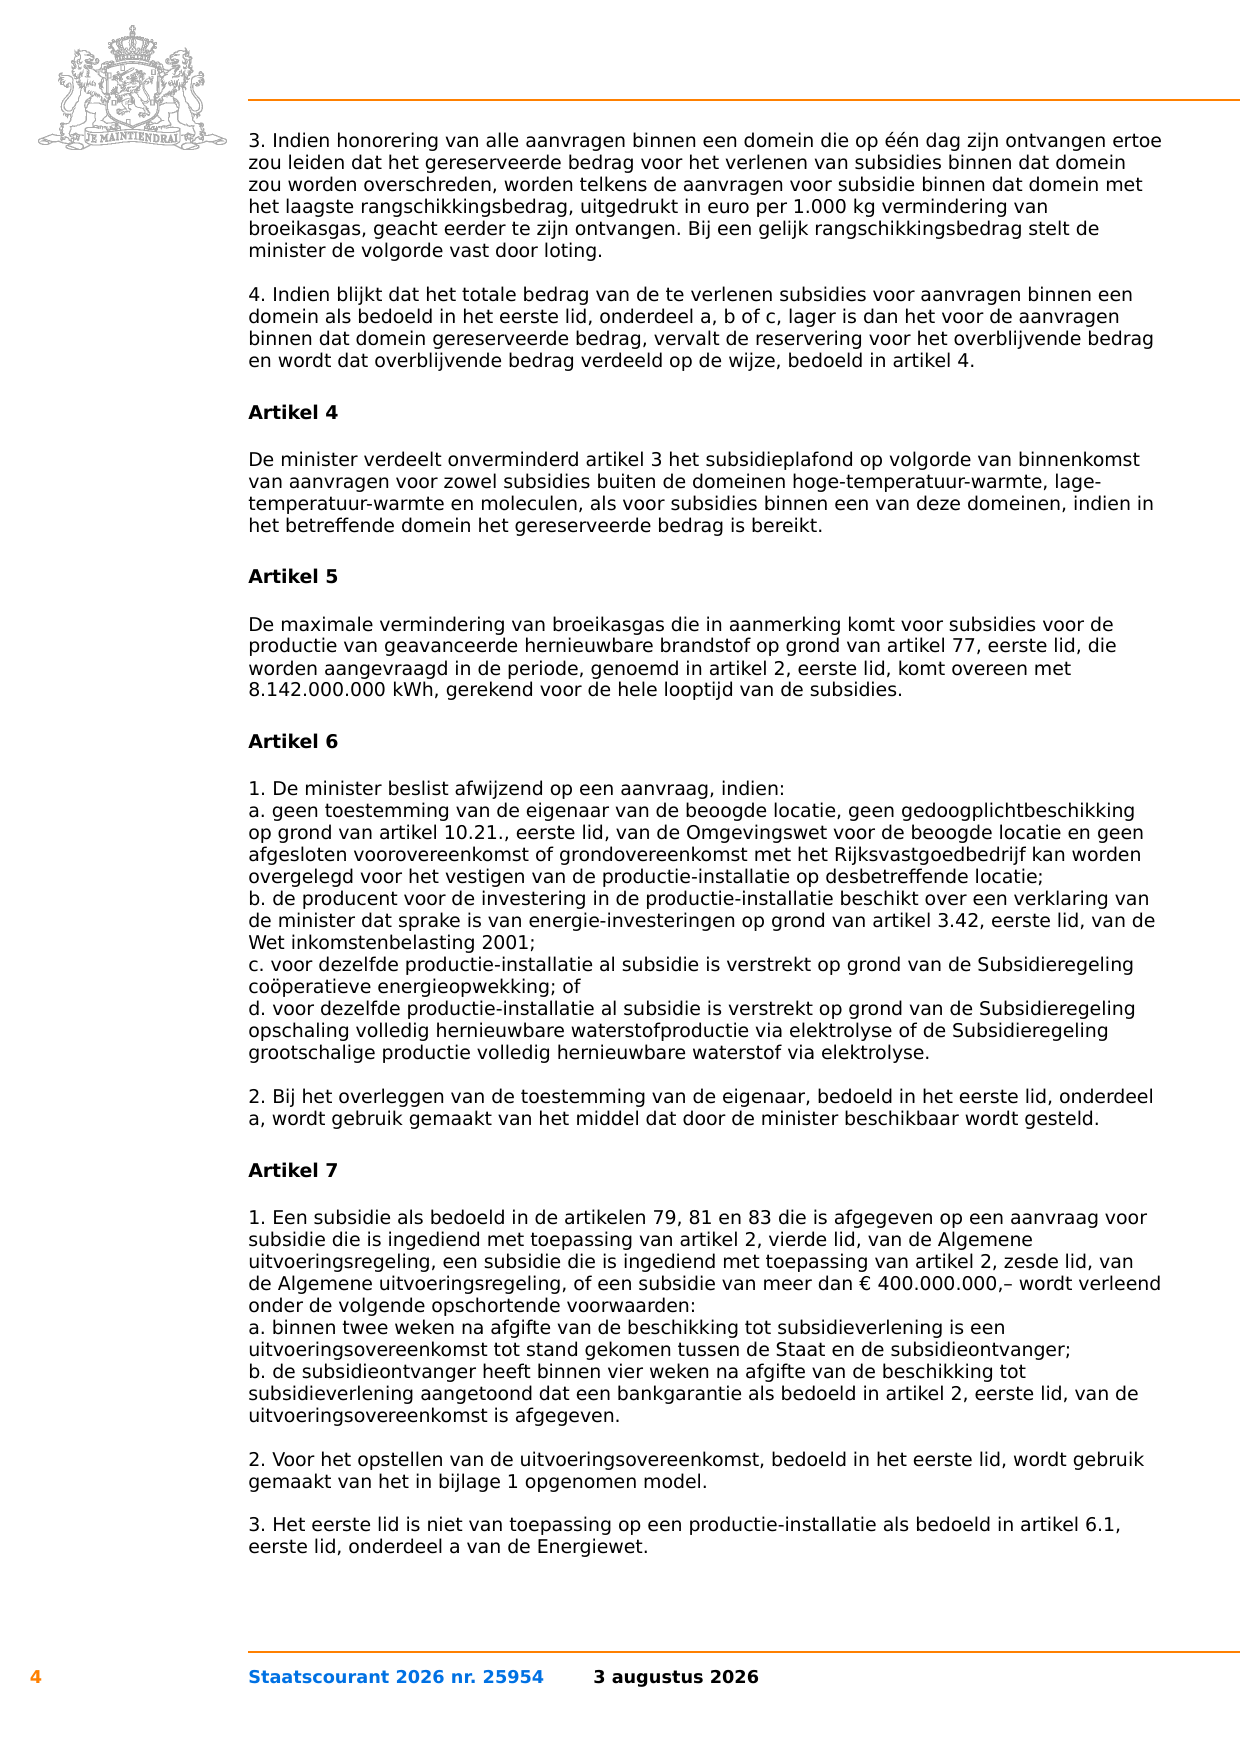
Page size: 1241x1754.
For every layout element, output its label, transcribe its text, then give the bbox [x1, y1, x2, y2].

subtitle Artikel 6 [248, 731, 1163, 753]
text De minister verdeelt onverminderd artikel 3 het subsidieplafond op volgorde van binnenkomst van aanvragen voor zowel subsidies buiten de domeinen hoge-temperatuur-warmte, lage-temperatuur-warmte en moleculen, als voor subsidies binnen een van deze domeinen, indien in het betreffende domein het gereserveerde bedrag is bereikt. [248, 448, 1163, 536]
subtitle Artikel 7 [248, 1160, 1163, 1182]
subtitle Artikel 4 [248, 402, 1163, 423]
text 2. Voor het opstellen van de uitvoeringsovereenkomst, bedoeld in het eerste lid, wordt gebruik gemaakt van het in bijlage 1 opgenomen model. [248, 1448, 1163, 1492]
text a. geen toestemming van de eigenaar van de beoogde locatie, geen gedoogplichtbeschikking op grond van artikel 10.21., eerste lid, van de Omgevingswet voor de beoogde locatie en geen afgesloten voorovereenkomst of grondovereenkomst met het Rijksvastgoedbedrijf kan worden overgelegd voor het vestigen van de productie-installatie op desbetreffende locatie; [248, 800, 1163, 888]
text De maximale vermindering van broeikasgas die in aanmerking komt voor subsidies voor de productie van geavanceerde hernieuwbare brandstof op grond van artikel 77, eerste lid, die worden aangevraagd in de periode, genoemd in artikel 2, eerste lid, komt overeen met 8.142.000.000 kWh, gerekend voor de hele looptijd van de subsidies. [248, 613, 1163, 701]
text a. binnen twee weken na afgifte van de beschikking tot subsidieverlening is een uitvoeringsovereenkomst tot stand gekomen tussen de Staat en de subsidieontvanger; [248, 1317, 1163, 1361]
text 4. Indien blijkt dat het totale bedrag van de te verlenen subsidies voor aanvragen binnen een domein als bedoeld in het eerste lid, onderdeel a, b of c, lager is dan het voor de aanvragen binnen dat domein gereserveerde bedrag, vervalt de reservering voor het overblijvende bedrag en wordt dat overblijvende bedrag verdeeld op de wijze, bedoeld in artikel 4. [248, 284, 1163, 372]
text 1. Een subsidie als bedoeld in de artikelen 79, 81 en 83 die is afgegeven op een aanvraag voor subsidie die is ingediend met toepassing van artikel 2, vierde lid, van de Algemene uitvoeringsregeling, een subsidie die is ingediend met toepassing van artikel 2, zesde lid, van de Algemene uitvoeringsregeling, of een subsidie van meer dan € 400.000.000,– wordt verleend onder de volgende opschortende voorwaarden: [248, 1207, 1163, 1317]
text 3. Indien honorering van alle aanvragen binnen een domein die op één dag zijn ontvangen ertoe zou leiden dat het gereserveerde bedrag voor het verlenen van subsidies binnen dat domein zou worden overschreden, worden telkens de aanvragen voor subsidie binnen dat domein met het laagste rangschikkingsbedrag, uitgedrukt in euro per 1.000 kg vermindering van broeikasgas, geacht eerder te zijn ontvangen. Bij een gelijk rangschikkingsbedrag stelt de minister de volgorde vast door loting. [248, 130, 1163, 262]
picture [38, 25, 227, 150]
text c. voor dezelfde productie-installatie al subsidie is verstrekt op grond van de Subsidieregeling coöperatieve energieopwekking; of [248, 954, 1163, 998]
text 1. De minister beslist afwijzend op een aanvraag, indien: [248, 778, 1163, 800]
text b. de producent voor de investering in de productie-installatie beschikt over een verklaring van de minister dat sprake is van energie-investeringen op grond van artikel 3.42, eerste lid, van de Wet inkomstenbelasting 2001; [248, 888, 1163, 954]
text b. de subsidieontvanger heeft binnen vier weken na afgifte van de beschikking tot subsidieverlening aangetoond dat een bankgarantie als bedoeld in artikel 2, eerste lid, van de uitvoeringsovereenkomst is afgegeven. [248, 1361, 1163, 1427]
text 2. Bij het overleggen van de toestemming van de eigenaar, bedoeld in het eerste lid, onderdeel a, wordt gebruik gemaakt van het middel dat door de minister beschikbaar wordt gesteld. [248, 1086, 1163, 1130]
text d. voor dezelfde productie-installatie al subsidie is verstrekt op grond van de Subsidieregeling opschaling volledig hernieuwbare waterstofproductie via elektrolyse of de Subsidieregeling grootschalige productie volledig hernieuwbare waterstof via elektrolyse. [248, 998, 1163, 1064]
text 3. Het eerste lid is niet van toepassing op een productie-installatie als bedoeld in artikel 6.1, eerste lid, onderdeel a van de Energiewet. [248, 1514, 1163, 1558]
subtitle Artikel 5 [248, 566, 1163, 588]
